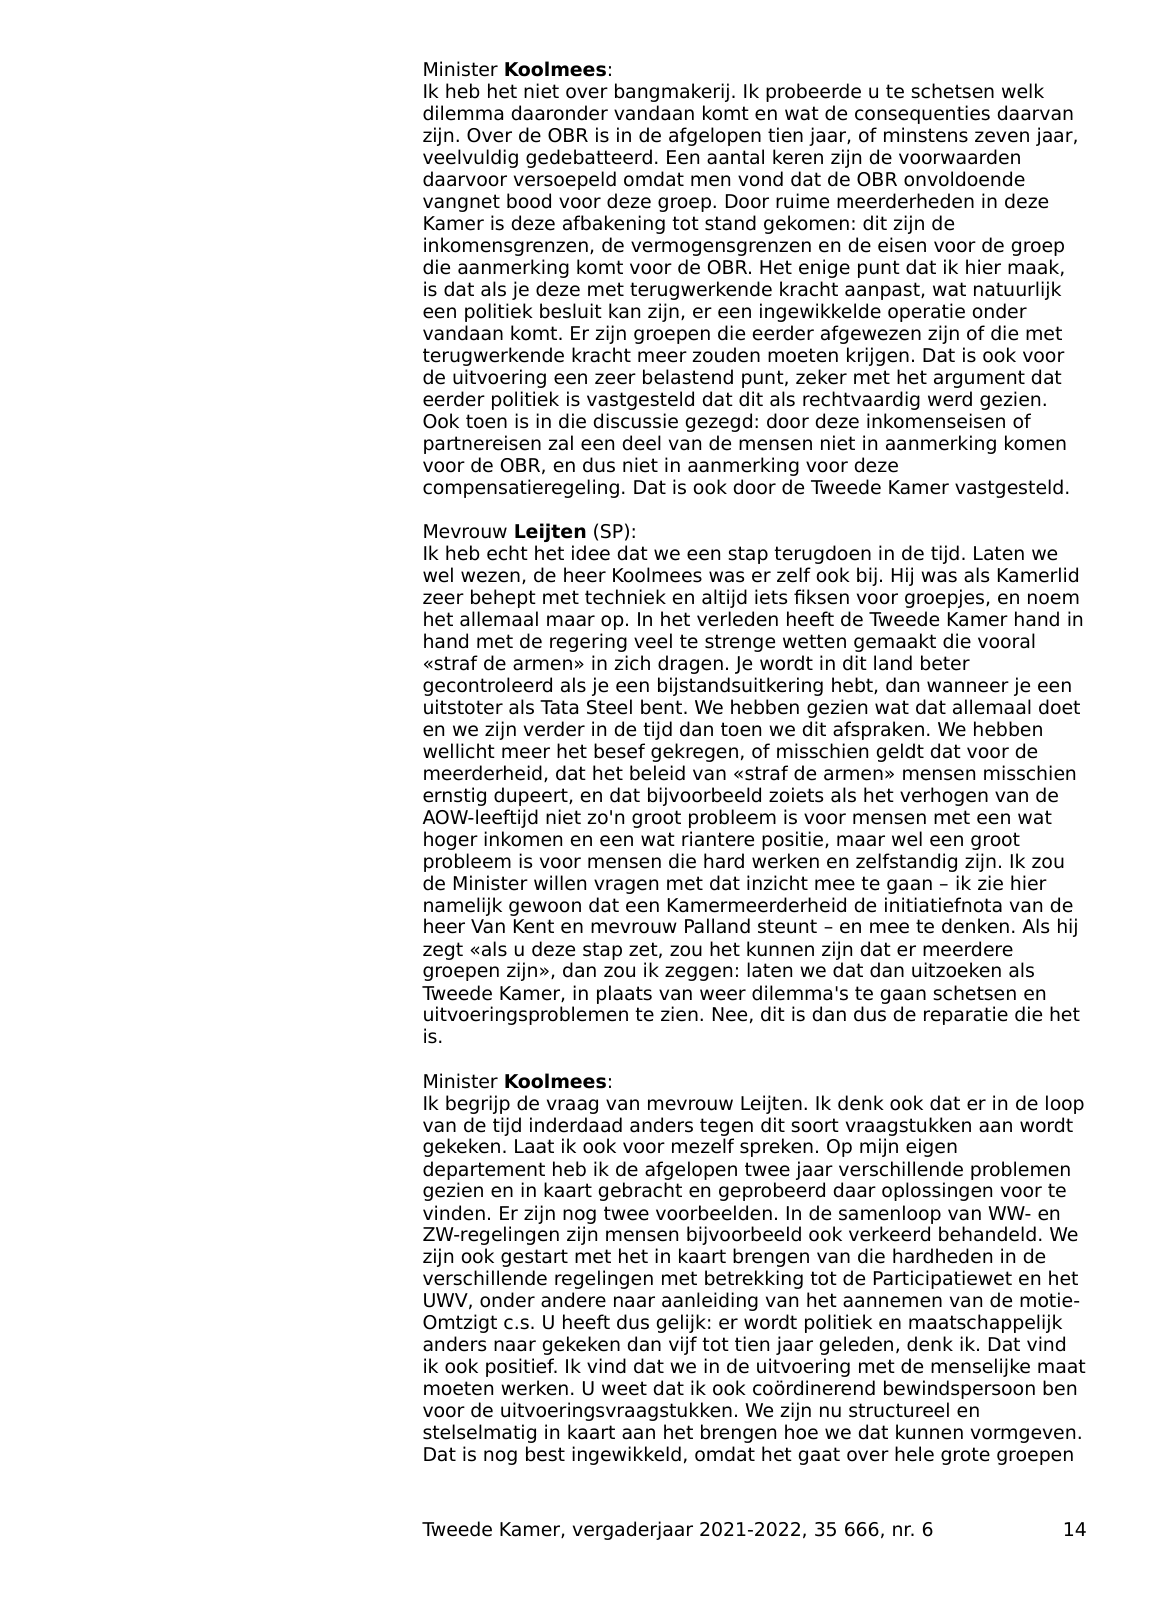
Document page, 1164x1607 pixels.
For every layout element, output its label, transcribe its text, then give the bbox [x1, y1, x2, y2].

text Ik heb echt het idee dat we een stap terugdoen in de tijd. Laten we wel wezen, de heer Koolmees was er zelf ook bij. Hij was als Kamerlid zeer behept met techniek en altijd iets fiksen voor groepjes, en noem het allemaal maar op. In het verleden heeft de Tweede Kamer hand in hand met de regering veel te strenge wetten gemaakt die vooral «straf de armen» in zich dragen. Je wordt in dit land beter gecontroleerd als je een bijstandsuitkering hebt, dan wanneer je een uitstoter als Tata Steel bent. We hebben gezien wat dat allemaal doet en we zijn verder in de tijd dan toen we dit afspraken. We hebben wellicht meer het besef gekregen, of misschien geldt dat voor de meerderheid, dat het beleid van «straf de armen» mensen misschien ernstig dupeert, en dat bijvoorbeeld zoiets als het verhogen van de AOW-leeftijd niet zo'n groot probleem is voor mensen met een wat hoger inkomen en een wat riantere positie, maar wel een groot probleem is voor mensen die hard werken en zelfstandig zijn. Ik zou de Minister willen vragen met dat inzicht mee te gaan – ik zie hier namelijk gewoon dat een Kamermeerderheid de initiatiefnota van de heer Van Kent en mevrouw Palland steunt – en mee te denken. Als hij zegt «als u deze stap zet, zou het kunnen zijn dat er meerdere groepen zijn», dan zou ik zeggen: laten we dat dan uitzoeken als Tweede Kamer, in plaats van weer dilemma's te gaan schetsen en uitvoeringsproblemen te zien. Nee, dit is dan dus de reparatie die het is. [422, 543, 1087, 1048]
text Minister Koolmees: [422, 1071, 1087, 1092]
text Ik begrijp de vraag van mevrouw Leijten. Ik denk ook dat er in de loop van de tijd inderdaad anders tegen dit soort vraagstukken aan wordt gekeken. Laat ik ook voor mezelf spreken. Op mijn eigen departement heb ik de afgelopen twee jaar verschillende problemen gezien en in kaart gebracht en geprobeerd daar oplossingen voor te vinden. Er zijn nog twee voorbeelden. In de samenloop van WW- en ZW-regelingen zijn mensen bijvoorbeeld ook verkeerd behandeld. We zijn ook gestart met het in kaart brengen van die hardheden in de verschillende regelingen met betrekking tot de Participatiewet en het UWV, onder andere naar aanleiding van het aannemen van de motie-Omtzigt c.s. U heeft dus gelijk: er wordt politiek en maatschappelijk anders naar gekeken dan vijf tot tien jaar geleden, denk ik. Dat vind ik ook positief. Ik vind dat we in de uitvoering met de menselijke maat moeten werken. U weet dat ik ook coördinerend bewindspersoon ben voor de uitvoeringsvraagstukken. We zijn nu structureel en stelselmatig in kaart aan het brengen hoe we dat kunnen vormgeven. Dat is nog best ingewikkeld, omdat het gaat over hele grote groepen [422, 1092, 1087, 1466]
text Ik heb het niet over bangmakerij. Ik probeerde u te schetsen welk dilemma daaronder vandaan komt en wat de consequenties daarvan zijn. Over de OBR is in de afgelopen tien jaar, of minstens zeven jaar, veelvuldig gedebatteerd. Een aantal keren zijn de voorwaarden daarvoor versoepeld omdat men vond dat de OBR onvoldoende vangnet bood voor deze groep. Door ruime meerderheden in deze Kamer is deze afbakening tot stand gekomen: dit zijn de inkomensgrenzen, de vermogensgrenzen en de eisen voor de groep die aanmerking komt voor de OBR. Het enige punt dat ik hier maak, is dat als je deze met terugwerkende kracht aanpast, wat natuurlijk een politiek besluit kan zijn, er een ingewikkelde operatie onder vandaan komt. Er zijn groepen die eerder afgewezen zijn of die met terugwerkende kracht meer zouden moeten krijgen. Dat is ook voor de uitvoering een zeer belastend punt, zeker met het argument dat eerder politiek is vastgesteld dat dit als rechtvaardig werd gezien. Ook toen is in die discussie gezegd: door deze inkomenseisen of partnereisen zal een deel van de mensen niet in aanmerking komen voor de OBR, en dus niet in aanmerking voor deze compensatieregeling. Dat is ook door de Tweede Kamer vastgesteld. [422, 81, 1087, 499]
text Mevrouw Leijten (SP): [422, 521, 1087, 543]
text Minister Koolmees: [422, 59, 1087, 81]
